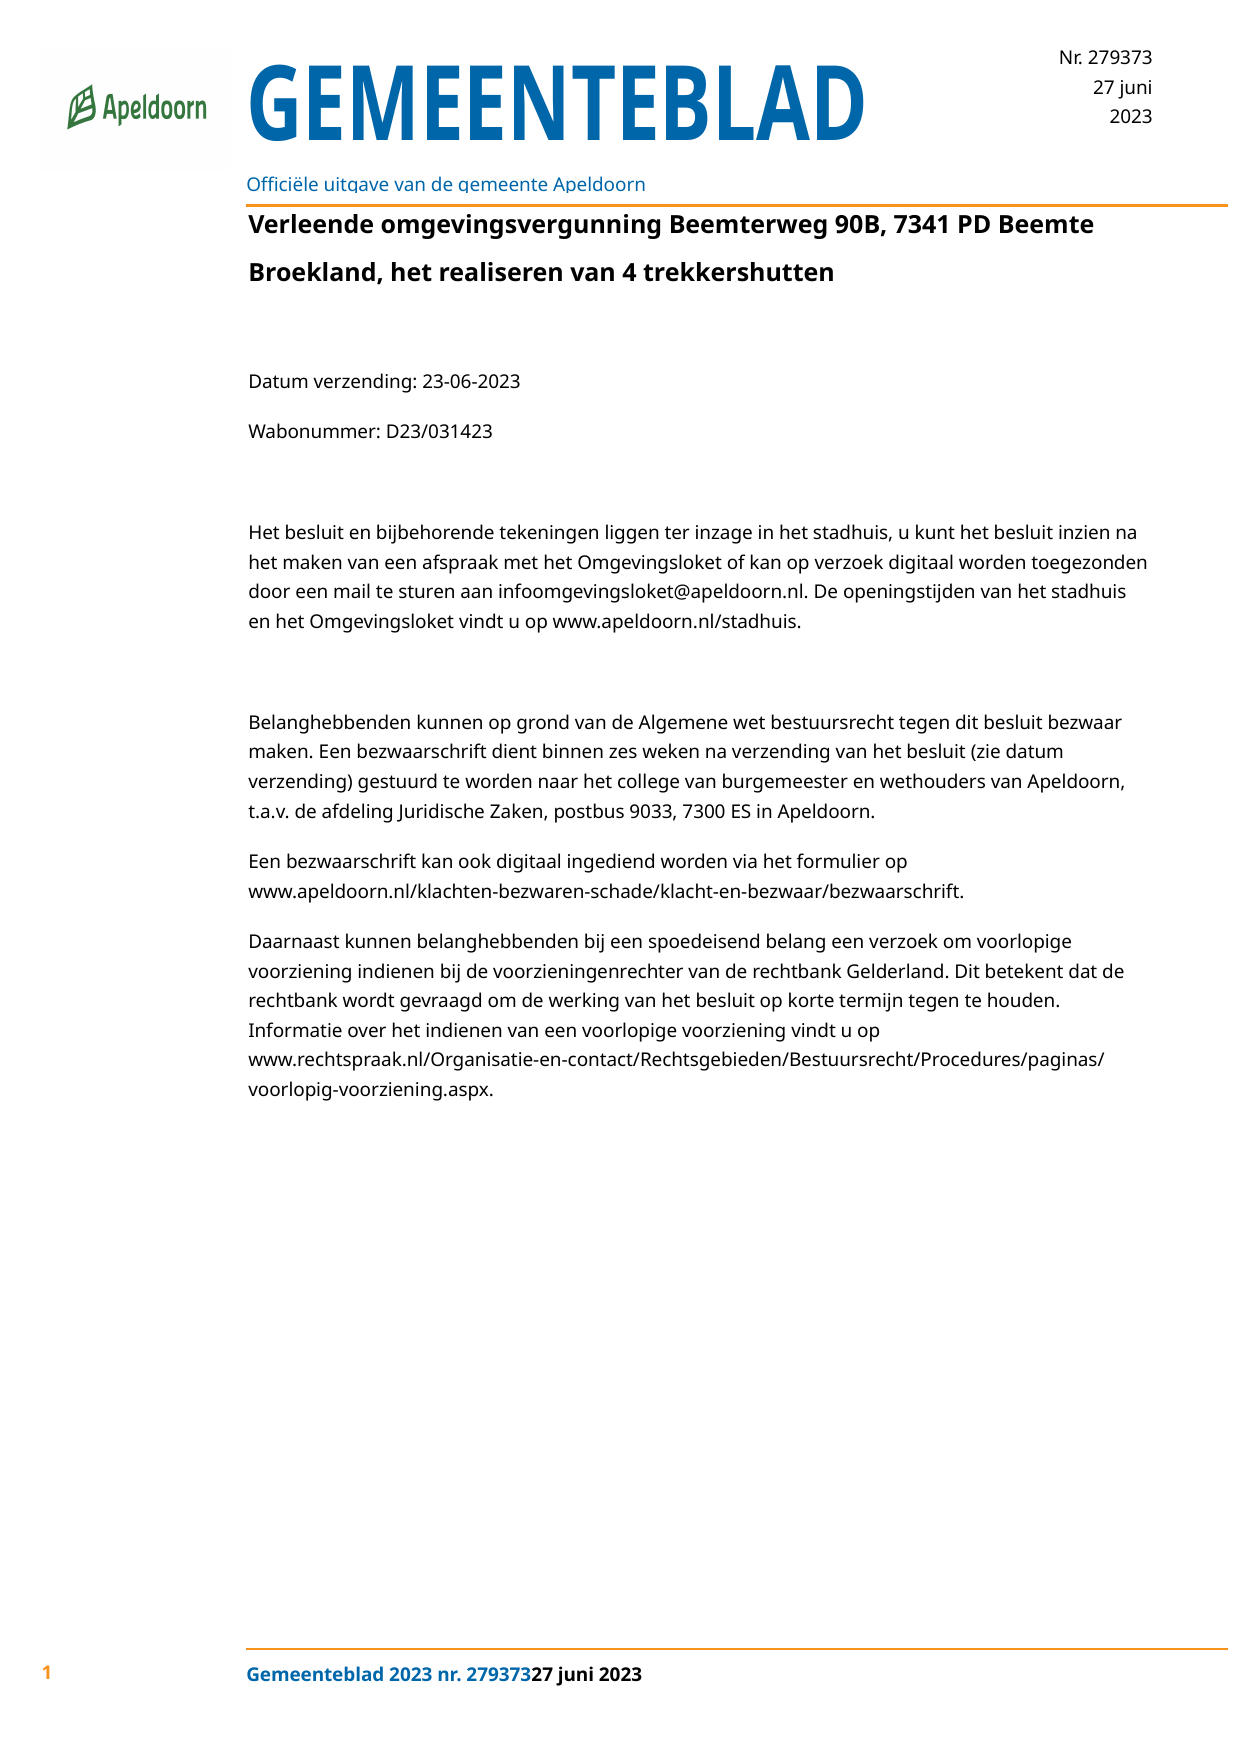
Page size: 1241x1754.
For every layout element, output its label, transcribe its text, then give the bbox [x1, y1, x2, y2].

text Belanghebbenden kunnen op grond van de Algemene wet bestuursrecht tegen dit besluit bezwaar maken. Een bezwaarschrift dient binnen zes weken na verzending van het besluit (zie datum verzending) gestuurd te worden naar het college van burgemeester en wethouders van Apeldoorn, t.a.v. de afdeling Juridische Zaken, postbus 9033, 7300 ES in Apeldoorn. [248, 709, 1152, 824]
text Datum verzending: 23-06-2023 [248, 368, 1152, 394]
text Daarnaast kunnen belanghebbenden bij een spoedeisend belang een verzoek om voorlopige voorziening indienen bij de voorzieningenrechter van de rechtbank Gelderland. Dit betekent dat de rechtbank wordt gevraagd om de werking van het besluit op korte termijn tegen te houden. Informatie over het indienen van een voorlopige voorziening vindt u op www.rechtspraak.nl/Organisatie-en-contact/Rechtsgebieden/Bestuursrecht/Procedures/paginas/voorlopig-voorziening.aspx. [248, 928, 1152, 1102]
text Het besluit en bijbehorende tekeningen liggen ter inzage in het stadhuis, u kunt het besluit inzien na het maken van een afspraak met het Omgevingsloket of kan op verzoek digitaal worden toegezonden door een mail te sturen aan infoomgevingsloket@apeldoorn.nl. De openingstijden van het stadhuis en het Omgevingsloket vindt u op www.apeldoorn.nl/stadhuis. [248, 519, 1152, 634]
text Verleende omgevingsvergunning Beemterweg 90B, 7341 PD Beemte Broekland, het realiseren van 4 trekkershutten [248, 207, 1152, 288]
text Wabonummer: D23/031423 [248, 419, 1152, 444]
picture [41, 47, 231, 172]
text Een bezwaarschrift kan ook digitaal ingediend worden via het formulier op www.apeldoorn.nl/klachten-bezwaren-schade/klacht-en-bezwaar/bezwaarschrift. [248, 848, 1152, 904]
